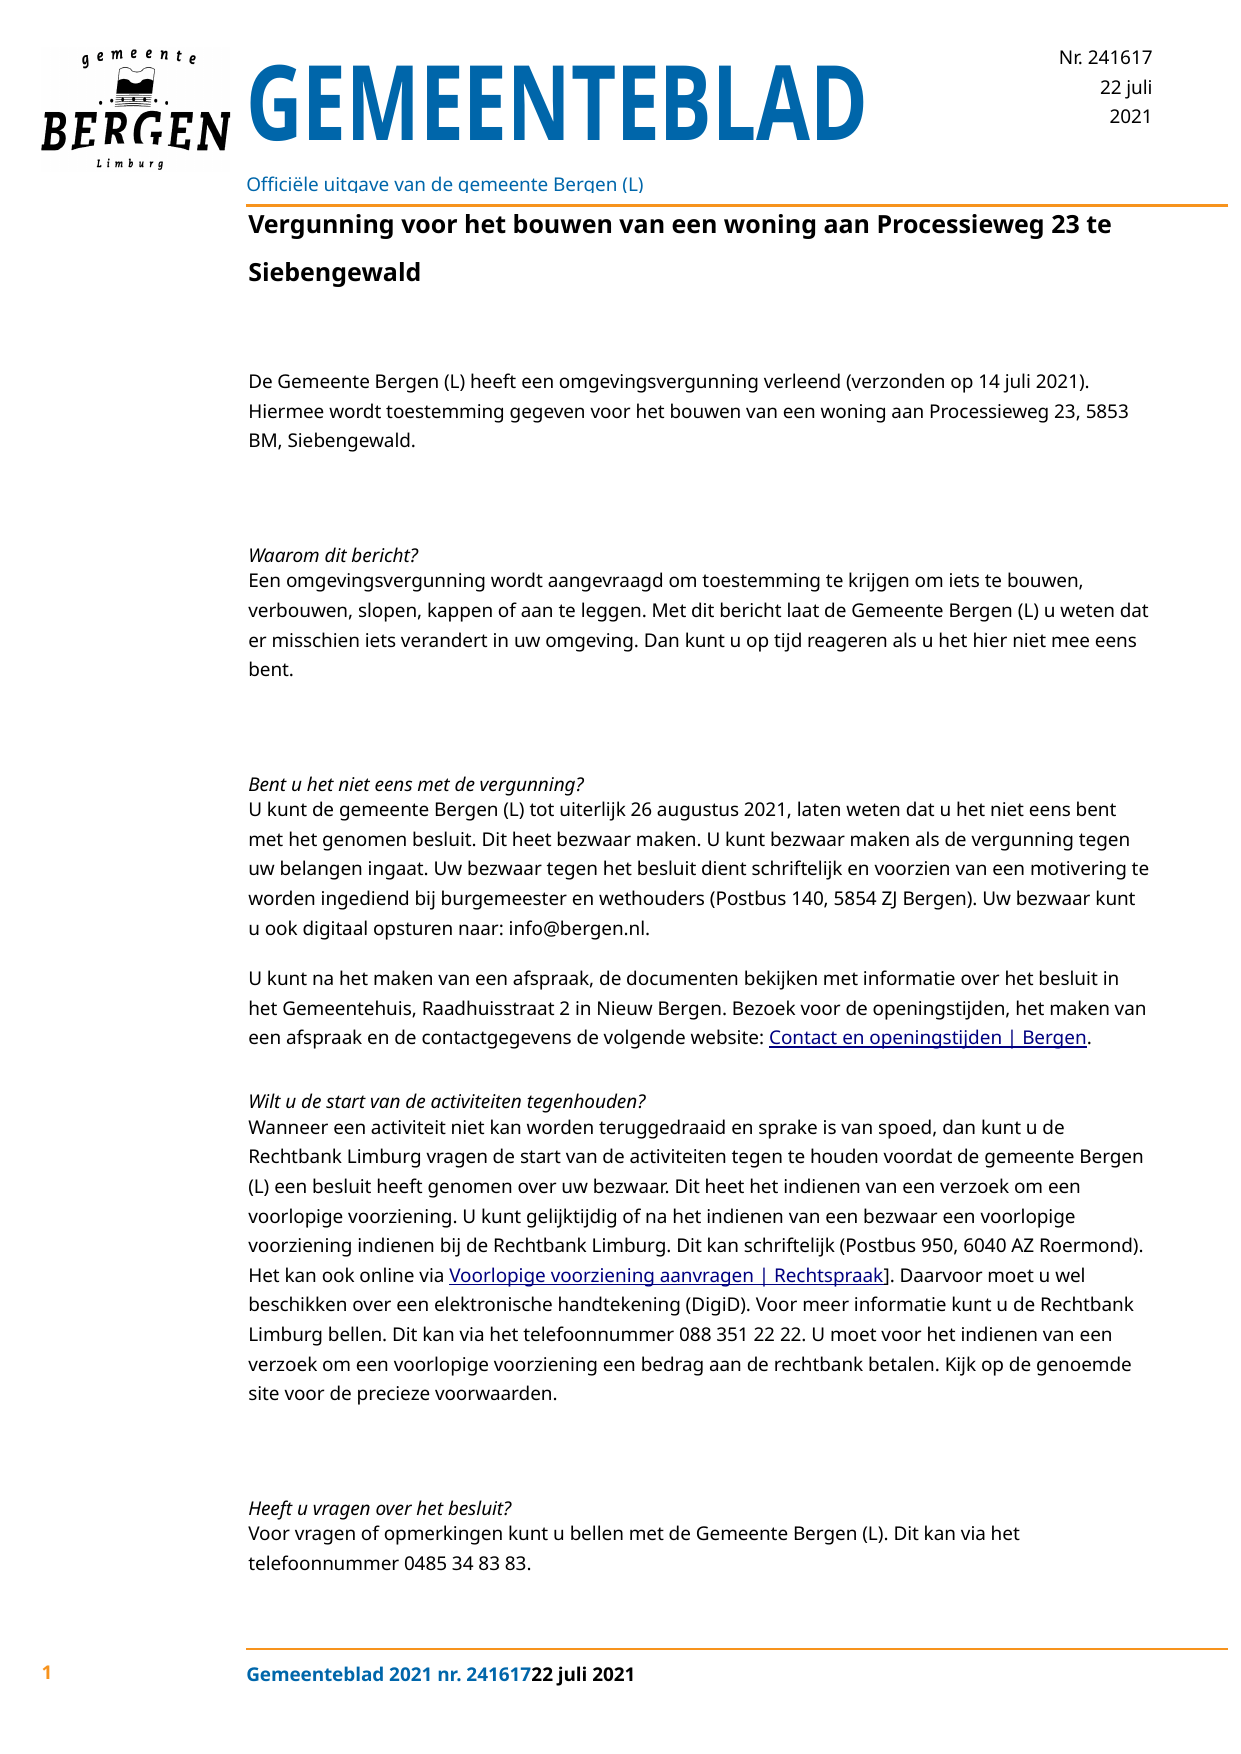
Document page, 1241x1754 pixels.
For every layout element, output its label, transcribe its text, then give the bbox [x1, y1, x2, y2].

text Vergunning voor het bouwen van een woning aan Processieweg 23 te Siebengewald [248, 207, 1152, 288]
text U kunt na het maken van een afspraak, de documenten bekijken met informatie over het besluit in het Gemeentehuis, Raadhuisstraat 2 in Nieuw Bergen. Bezoek voor de openingstijden, het maken van een afspraak en de contactgegevens de volgende website: Contact en openingstijden | Bergen. [248, 965, 1152, 1050]
text Een omgevingsvergunning wordt aangevraagd om toestemming te krijgen om iets te bouwen, verbouwen, slopen, kappen of aan te leggen. Met dit bericht laat de Gemeente Bergen (L) u weten dat er misschien iets verandert in uw omgeving. Dan kunt u op tijd reageren als u het hier niet mee eens bent. [248, 568, 1152, 682]
text Waarom dit bericht? [248, 542, 1152, 568]
text Bent u het niet eens met de vergunning? [248, 771, 1152, 796]
text De Gemeente Bergen (L) heeft een omgevingsvergunning verleend (verzonden op 14 juli 2021). Hiermee wordt toestemming gegeven voor het bouwen van een woning aan Processieweg 23, 5853 BM, Siebengewald. [248, 368, 1152, 453]
text Voor vragen of opmerkingen kunt u bellen met de Gemeente Bergen (L). Dit kan via het telefoonnummer 0485 34 83 83. [248, 1520, 1152, 1576]
text Heeft u vragen over het besluit? [248, 1495, 1152, 1520]
text Wilt u de start van de activiteiten tegenhouden? [248, 1088, 1152, 1114]
picture [41, 47, 231, 172]
text U kunt de gemeente Bergen (L) tot uiterlijk 26 augustus 2021, laten weten dat u het niet eens bent met het genomen besluit. Dit heet bezwaar maken. U kunt bezwaar maken als de vergunning tegen uw belangen ingaat. Uw bezwaar tegen het besluit dient schriftelijk en voorzien van een motivering te worden ingediend bij burgemeester en wethouders (Postbus 140, 5854 ZJ Bergen). Uw bezwaar kunt u ook digitaal opsturen naar: info@bergen.nl. [248, 796, 1152, 941]
text Wanneer een activiteit niet kan worden teruggedraaid en sprake is van spoed, dan kunt u de Rechtbank Limburg vragen de start van de activiteiten tegen te houden voordat de gemeente Bergen (L) een besluit heeft genomen over uw bezwaar. Dit heet het indienen van een verzoek om een voorlopige voorziening. U kunt gelijktijdig of na het indienen van een bezwaar een voorlopige voorziening indienen bij de Rechtbank Limburg. Dit kan schriftelijk (Postbus 950, 6040 AZ Roermond). Het kan ook online via Voorlopige voorziening aanvragen | Rechtspraak]. Daarvoor moet u wel beschikken over een elektronische handtekening (DigiD). Voor meer informatie kunt u de Rechtbank Limburg bellen. Dit kan via het telefoonnummer 088 351 22 22. U moet voor het indienen van een verzoek om een voorlopige voorziening een bedrag aan de rechtbank betalen. Kijk op de genoemde site voor de precieze voorwaarden. [248, 1114, 1152, 1406]
